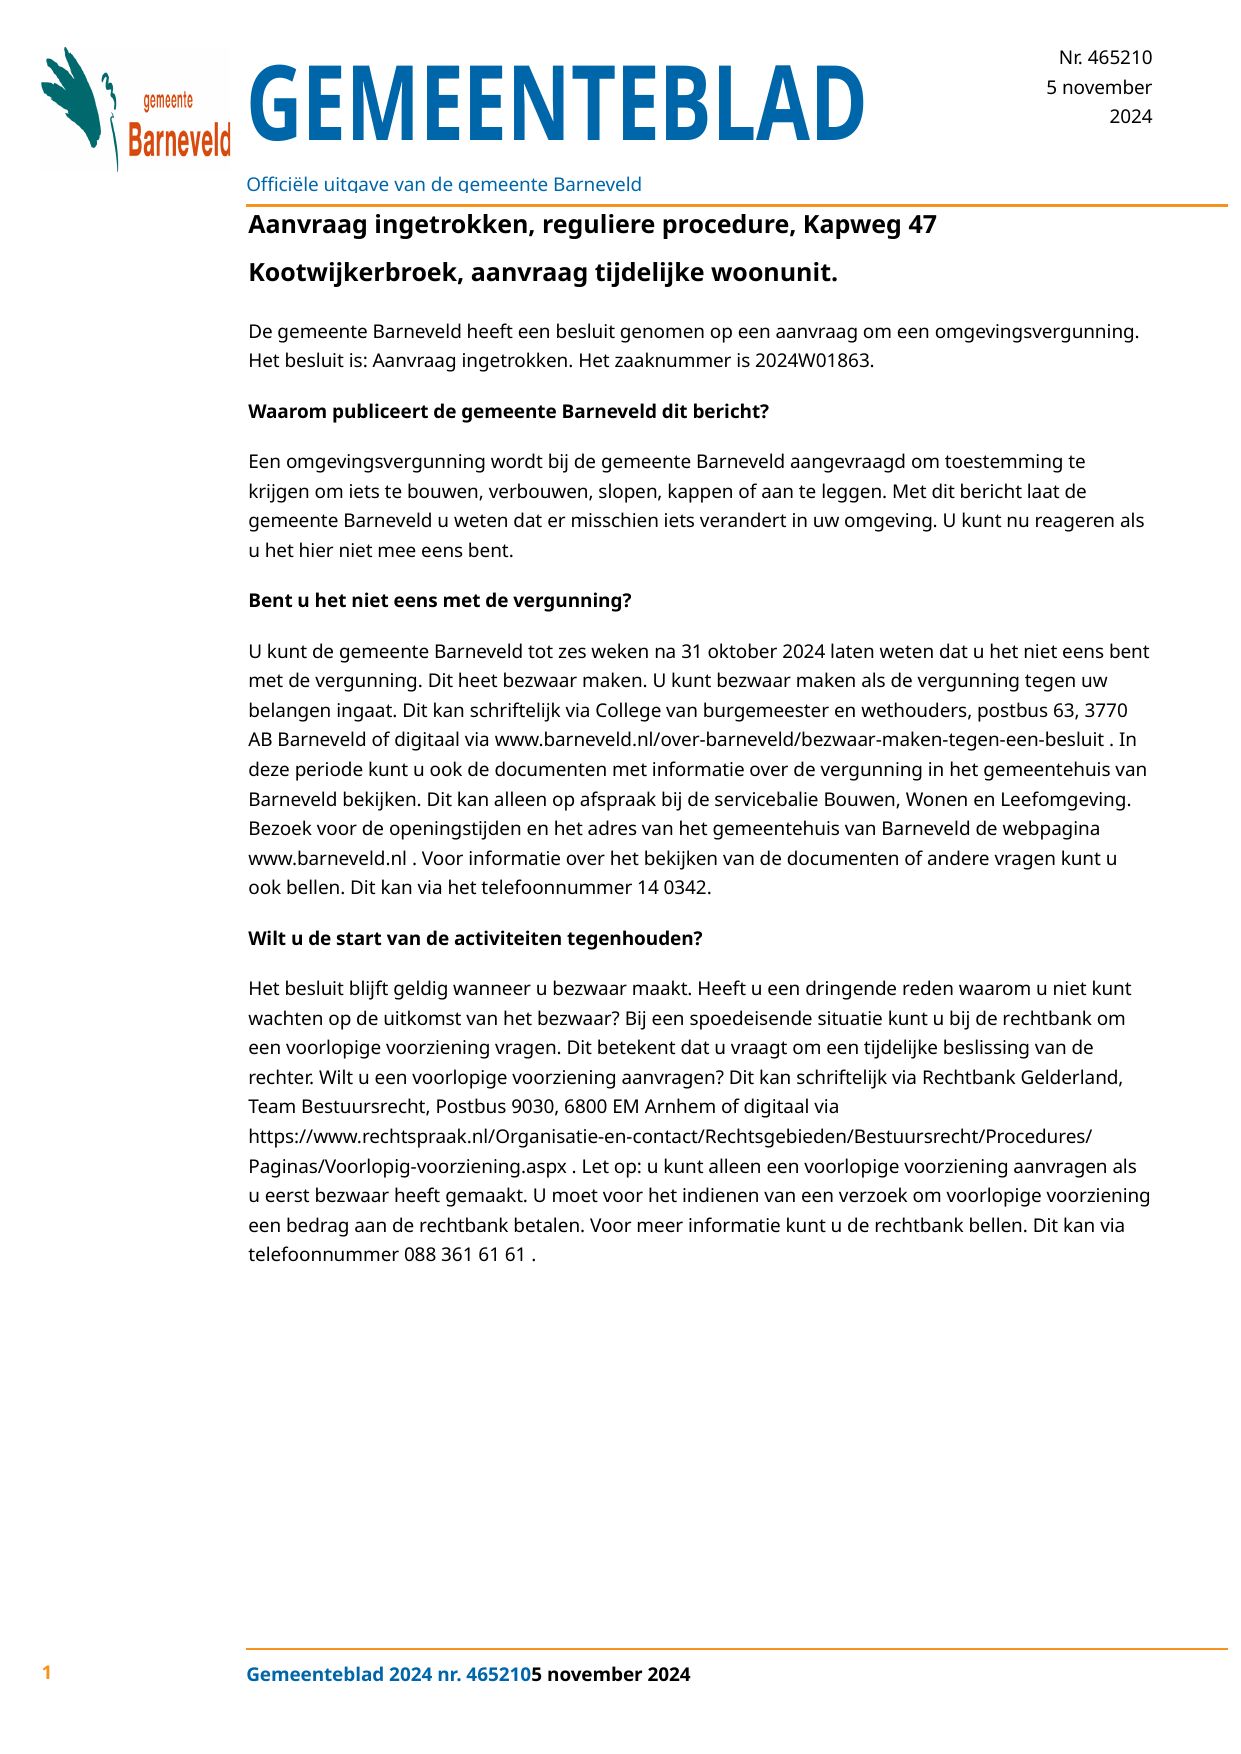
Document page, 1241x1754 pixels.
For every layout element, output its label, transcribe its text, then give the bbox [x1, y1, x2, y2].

picture [41, 47, 231, 172]
text Wilt u de start van de activiteiten tegenhouden? [248, 925, 1152, 951]
text Aanvraag ingetrokken, reguliere procedure, Kapweg 47 Kootwijkerbroek, aanvraag tijdelijke woonunit. [248, 207, 1152, 288]
text Waarom publiceert de gemeente Barneveld dit bericht? [248, 398, 1152, 424]
text U kunt de gemeente Barneveld tot zes weken na 31 oktober 2024 laten weten dat u het niet eens bent met de vergunning. Dit heet bezwaar maken. U kunt bezwaar maken als de vergunning tegen uw belangen ingaat. Dit kan schriftelijk via College van burgemeester en wethouders, postbus 63, 3770 AB Barneveld of digitaal via www.barneveld.nl/over-barneveld/bezwaar-maken-tegen-een-besluit . In deze periode kunt u ook de documenten met informatie over de vergunning in het gemeentehuis van Barneveld bekijken. Dit kan alleen op afspraak bij de servicebalie Bouwen, Wonen en Leefomgeving. Bezoek voor de openingstijden en het adres van het gemeentehuis van Barneveld de webpagina www.barneveld.nl . Voor informatie over het bekijken van de documenten of andere vragen kunt u ook bellen. Dit kan via het telefoonnummer 14 0342. [248, 638, 1152, 900]
text Een omgevingsvergunning wordt bij de gemeente Barneveld aangevraagd om toestemming te krijgen om iets te bouwen, verbouwen, slopen, kappen of aan te leggen. Met dit bericht laat de gemeente Barneveld u weten dat er misschien iets verandert in uw omgeving. U kunt nu reageren als u het hier niet mee eens bent. [248, 448, 1152, 563]
text Het besluit blijft geldig wanneer u bezwaar maakt. Heeft u een dringende reden waarom u niet kunt wachten op de uitkomst van het bezwaar? Bij een spoedeisende situatie kunt u bij de rechtbank om een voorlopige voorziening vragen. Dit betekent dat u vraagt om een tijdelijke beslissing van de rechter. Wilt u een voorlopige voorziening aanvragen? Dit kan schriftelijk via Rechtbank Gelderland, Team Bestuursrecht, Postbus 9030, 6800 EM Arnhem of digitaal via https://www.rechtspraak.nl/Organisatie-en-contact/Rechtsgebieden/Bestuursrecht/Procedures/Paginas/Voorlopig-voorziening.aspx . Let op: u kunt alleen een voorlopige voorziening aanvragen als u eerst bezwaar heeft gemaakt. U moet voor het indienen van een verzoek om voorlopige voorziening een bedrag aan de rechtbank betalen. Voor meer informatie kunt u de rechtbank bellen. Dit kan via telefoonnummer 088 361 61 61 . [248, 975, 1152, 1267]
text Bent u het niet eens met de vergunning? [248, 587, 1152, 613]
text De gemeente Barneveld heeft een besluit genomen op een aanvraag om een omgevingsvergunning. Het besluit is: Aanvraag ingetrokken. Het zaaknummer is 2024W01863. [248, 318, 1152, 373]
